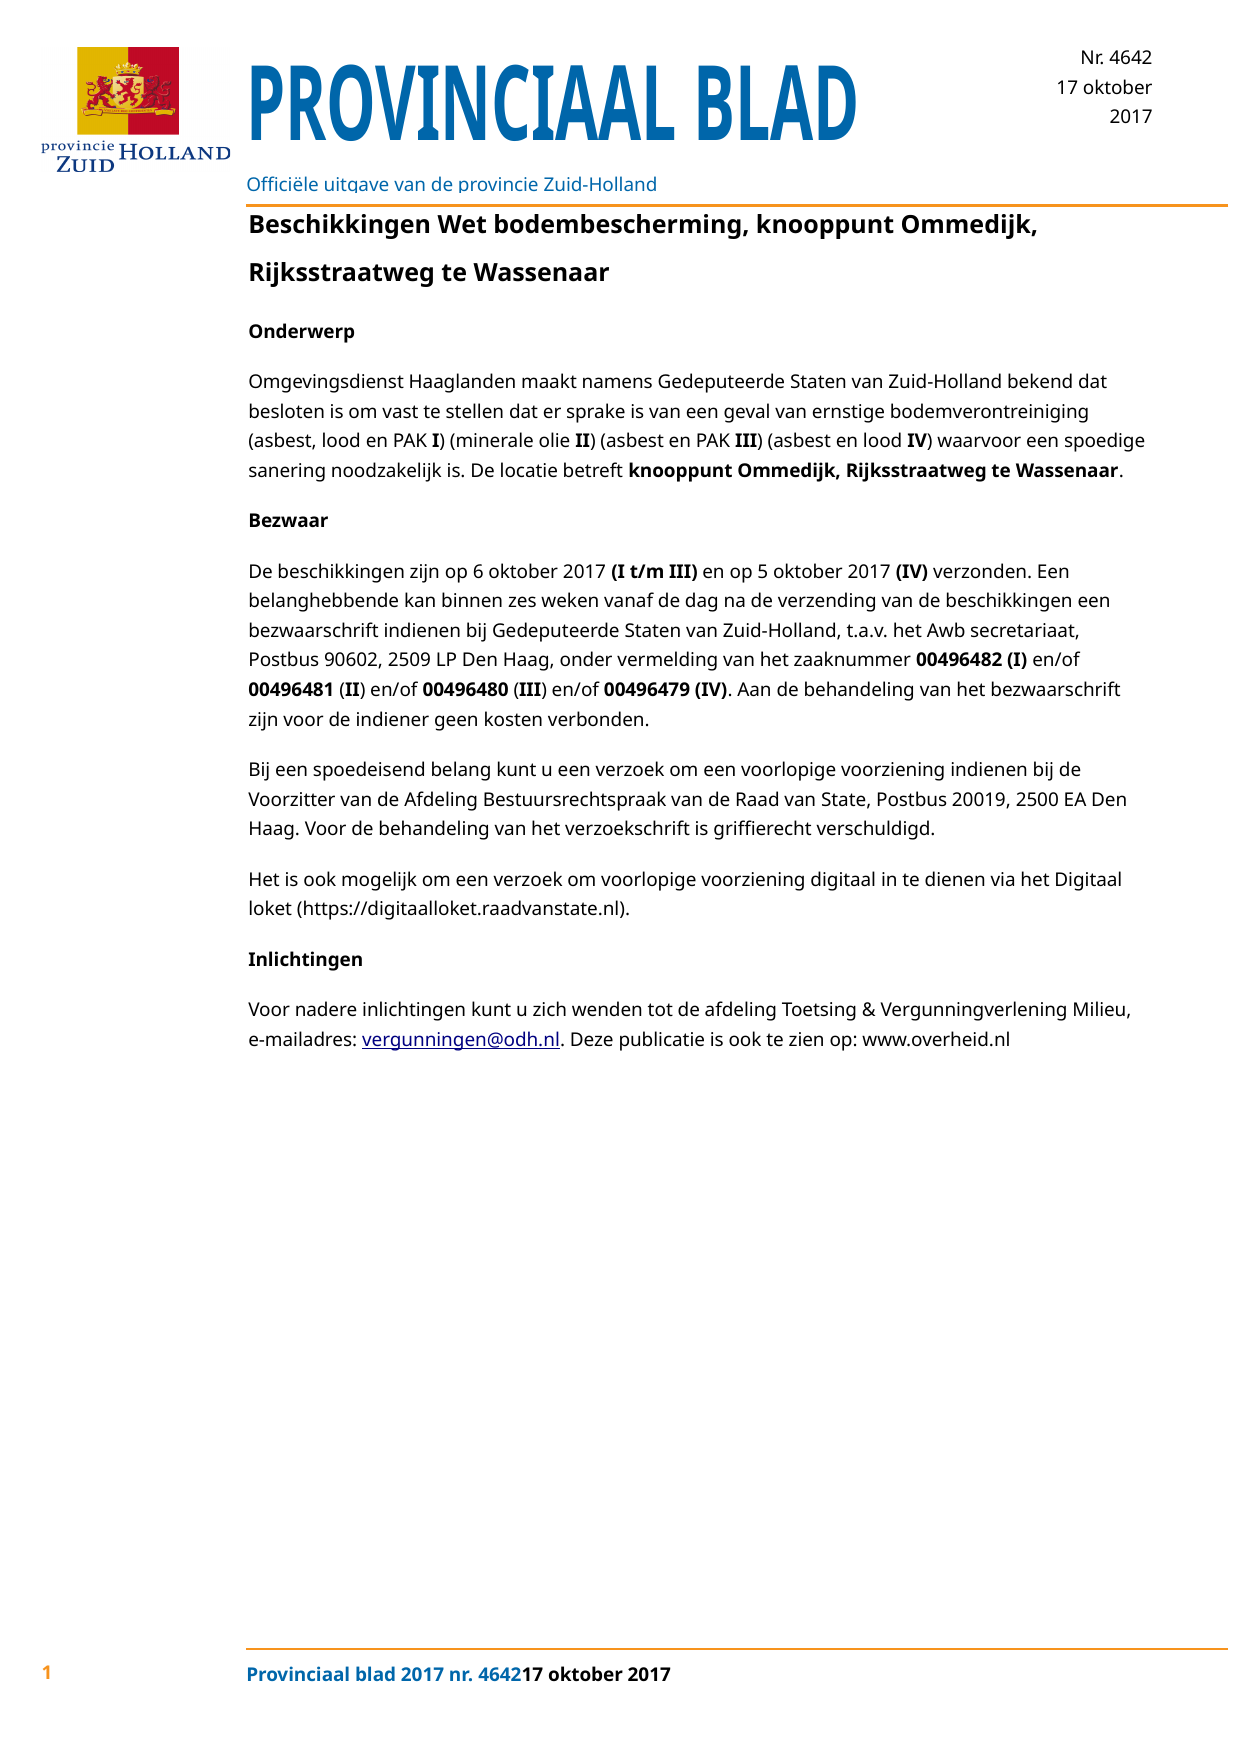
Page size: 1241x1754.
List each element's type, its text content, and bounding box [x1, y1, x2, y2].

text Bezwaar [248, 507, 1152, 533]
text De beschikkingen zijn op 6 oktober 2017 (I t/m III) en op 5 oktober 2017 (IV) verzonden. Een belanghebbende kan binnen zes weken vanaf de dag na de verzending van de beschikkingen een bezwaarschrift indienen bij Gedeputeerde Staten van Zuid-Holland, t.a.v. het Awb secretariaat, Postbus 90602, 2509 LP Den Haag, onder vermelding van het zaaknummer 00496482 (I) en/of 00496481 (II) en/of 00496480 (III) en/of 00496479 (IV). Aan de behandeling van het bezwaarschrift zijn voor de indiener geen kosten verbonden. [248, 558, 1152, 732]
text Onderwerp [248, 318, 1152, 344]
text Het is ook mogelijk om een verzoek om voorlopige voorziening digitaal in te dienen via het Digitaal loket (https://digitaalloket.raadvanstate.nl). [248, 866, 1152, 921]
picture [41, 47, 231, 172]
text Omgevingsdienst Haaglanden maakt namens Gedeputeerde Staten van Zuid-Holland bekend dat besloten is om vast te stellen dat er sprake is van een geval van ernstige bodemverontreiniging (asbest, lood en PAK I) (minerale olie II) (asbest en PAK III) (asbest en lood IV) waarvoor een spoedige sanering noodzakelijk is. De locatie betreft knooppunt Ommedijk, Rijksstraatweg te Wassenaar. [248, 368, 1152, 483]
text Bij een spoedeisend belang kunt u een verzoek om een voorlopige voorziening indienen bij de Voorzitter van de Afdeling Bestuursrechtspraak van de Raad van State, Postbus 20019, 2500 EA Den Haag. Voor de behandeling van het verzoekschrift is griffierecht verschuldigd. [248, 756, 1152, 841]
text Voor nadere inlichtingen kunt u zich wenden tot de afdeling Toetsing & Vergunningverlening Milieu, e-mailadres: vergunningen@odh.nl. Deze publicatie is ook te zien op: www.overheid.nl [248, 996, 1152, 1052]
text Inlichtingen [248, 946, 1152, 972]
text Beschikkingen Wet bodembescherming, knooppunt Ommedijk, Rijksstraatweg te Wassenaar [248, 207, 1152, 288]
